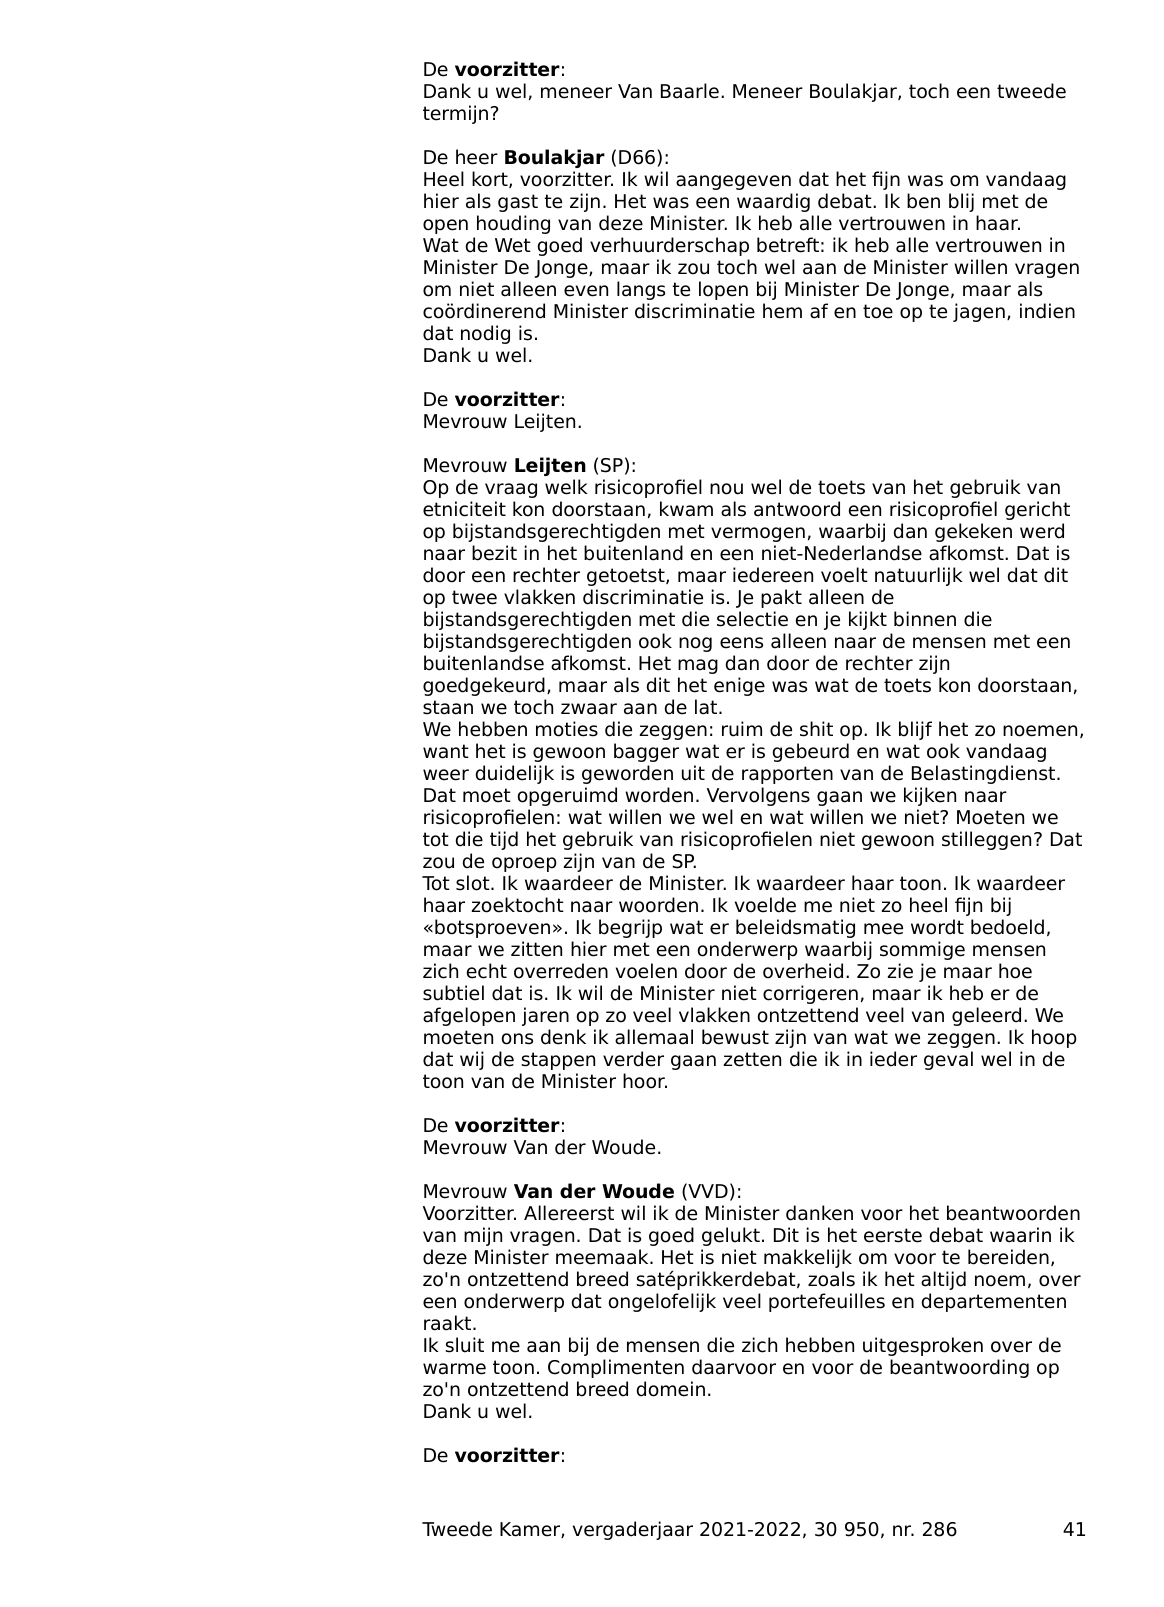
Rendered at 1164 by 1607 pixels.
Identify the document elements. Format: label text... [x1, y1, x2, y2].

text Wat de Wet goed verhuurderschap betreft: ik heb alle vertrouwen in Minister De Jonge, maar ik zou toch wel aan de Minister willen vragen om niet alleen even langs te lopen bij Minister De Jonge, maar als coördinerend Minister discriminatie hem af en toe op te jagen, indien dat nodig is. [422, 235, 1087, 345]
text Tot slot. Ik waardeer de Minister. Ik waardeer haar toon. Ik waardeer haar zoektocht naar woorden. Ik voelde me niet zo heel fijn bij «botsproeven». Ik begrijp wat er beleidsmatig mee wordt bedoeld, maar we zitten hier met een onderwerp waarbij sommige mensen zich echt overreden voelen door de overheid. Zo zie je maar hoe subtiel dat is. Ik wil de Minister niet corrigeren, maar ik heb er de afgelopen jaren op zo veel vlakken ontzettend veel van geleerd. We moeten ons denk ik allemaal bewust zijn van wat we zeggen. Ik hoop dat wij de stappen verder gaan zetten die ik in ieder geval wel in de toon van de Minister hoor. [422, 873, 1087, 1093]
text Dank u wel, meneer Van Baarle. Meneer Boulakjar, toch een tweede termijn? [422, 81, 1087, 125]
text Heel kort, voorzitter. Ik wil aangegeven dat het fijn was om vandaag hier als gast te zijn. Het was een waardig debat. Ik ben blij met de open houding van deze Minister. Ik heb alle vertrouwen in haar. [422, 169, 1087, 235]
text De heer Boulakjar (D66): [422, 147, 1087, 169]
text De voorzitter: [422, 59, 1087, 81]
text Mevrouw Leijten (SP): [422, 455, 1087, 477]
text De voorzitter: [422, 1445, 1087, 1467]
text Op de vraag welk risicoprofiel nou wel de toets van het gebruik van etniciteit kon doorstaan, kwam als antwoord een risicoprofiel gericht op bijstandsgerechtigden met vermogen, waarbij dan gekeken werd naar bezit in het buitenland en een niet-Nederlandse afkomst. Dat is door een rechter getoetst, maar iedereen voelt natuurlijk wel dat dit op twee vlakken discriminatie is. Je pakt alleen de bijstandsgerechtigden met die selectie en je kijkt binnen die bijstandsgerechtigden ook nog eens alleen naar de mensen met een buitenlandse afkomst. Het mag dan door de rechter zijn goedgekeurd, maar als dit het enige was wat de toets kon doorstaan, staan we toch zwaar aan de lat. [422, 477, 1087, 719]
text Mevrouw Van der Woude (VVD): [422, 1181, 1087, 1203]
text Mevrouw Leijten. [422, 411, 1087, 433]
text Dank u wel. [422, 345, 1087, 367]
text Voorzitter. Allereerst wil ik de Minister danken voor het beantwoorden van mijn vragen. Dat is goed gelukt. Dit is het eerste debat waarin ik deze Minister meemaak. Het is niet makkelijk om voor te bereiden, zo'n ontzettend breed satéprikkerdebat, zoals ik het altijd noem, over een onderwerp dat ongelofelijk veel portefeuilles en departementen raakt. [422, 1203, 1087, 1335]
text De voorzitter: [422, 1115, 1087, 1137]
text Mevrouw Van der Woude. [422, 1137, 1087, 1159]
text De voorzitter: [422, 389, 1087, 411]
text Dank u wel. [422, 1401, 1087, 1423]
text Ik sluit me aan bij de mensen die zich hebben uitgesproken over de warme toon. Complimenten daarvoor en voor de beantwoording op zo'n ontzettend breed domein. [422, 1335, 1087, 1401]
text We hebben moties die zeggen: ruim de shit op. Ik blijf het zo noemen, want het is gewoon bagger wat er is gebeurd en wat ook vandaag weer duidelijk is geworden uit de rapporten van de Belastingdienst. Dat moet opgeruimd worden. Vervolgens gaan we kijken naar risicoprofielen: wat willen we wel en wat willen we niet? Moeten we tot die tijd het gebruik van risicoprofielen niet gewoon stilleggen? Dat zou de oproep zijn van de SP. [422, 719, 1087, 873]
